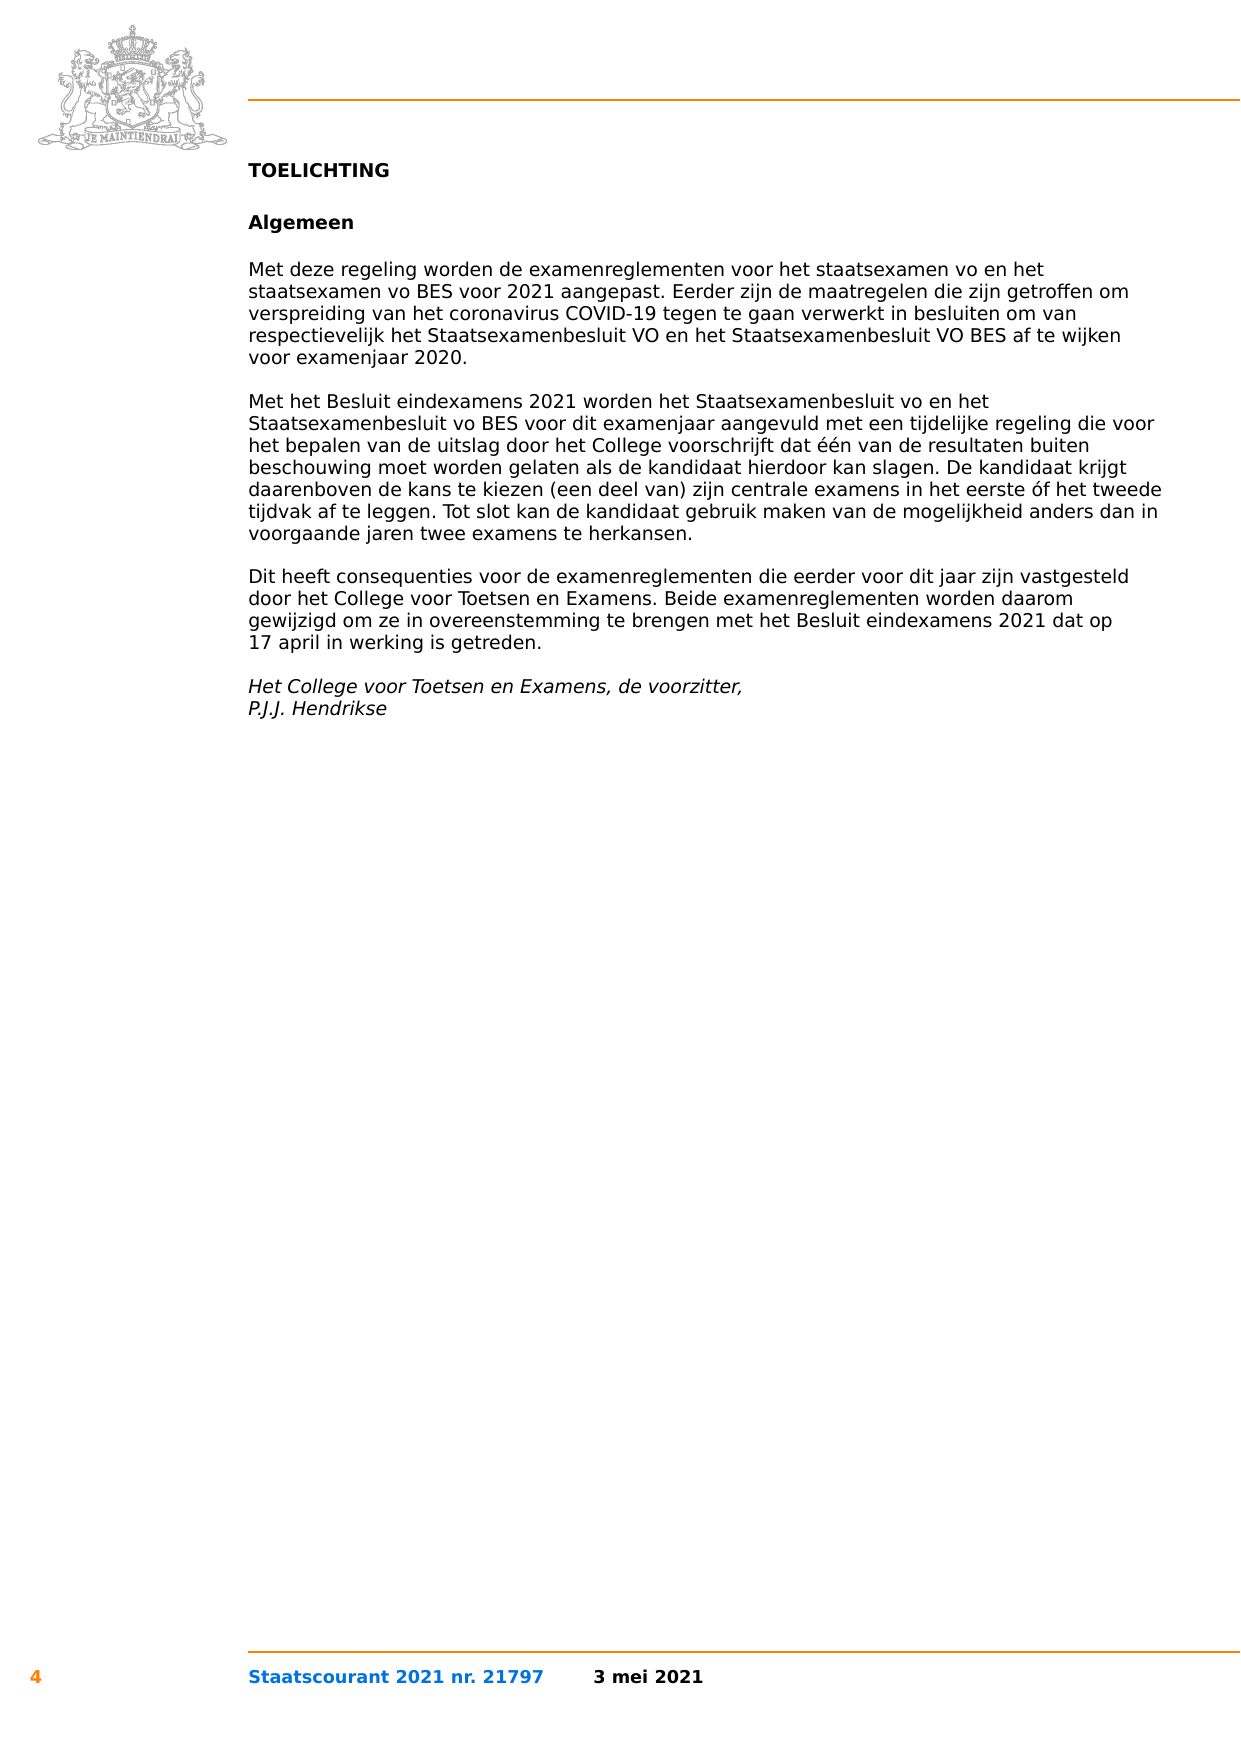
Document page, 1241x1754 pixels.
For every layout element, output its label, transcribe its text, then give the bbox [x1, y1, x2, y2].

text Dit heeft consequenties voor de examenreglementen die eerder voor dit jaar zijn vastgesteld door het College voor Toetsen en Examens. Beide examenreglementen worden daarom gewijzigd om ze in overeenstemming te brengen met het Besluit eindexamens 2021 dat op 17 april in werking is getreden. [248, 566, 1163, 654]
picture [38, 25, 227, 150]
text Het College voor Toetsen en Examens, de voorzitter, P.J.J. Hendrikse [248, 676, 1163, 720]
subtitle TOELICHTING [248, 160, 1163, 182]
text Met deze regeling worden de examenreglementen voor het staatsexamen vo en het staatsexamen vo BES voor 2021 aangepast. Eerder zijn de maatregelen die zijn getroffen om verspreiding van het coronavirus COVID-19 tegen te gaan verwerkt in besluiten om van respectievelijk het Staatsexamenbesluit VO en het Staatsexamenbesluit VO BES af te wijken voor examenjaar 2020. [248, 259, 1163, 369]
subtitle Algemeen [248, 212, 1163, 234]
text Met het Besluit eindexamens 2021 worden het Staatsexamenbesluit vo en het Staatsexamenbesluit vo BES voor dit examenjaar aangevuld met een tijdelijke regeling die voor het bepalen van de uitslag door het College voorschrijft dat één van de resultaten buiten beschouwing moet worden gelaten als de kandidaat hierdoor kan slagen. De kandidaat krijgt daarenboven de kans te kiezen (een deel van) zijn centrale examens in het eerste óf het tweede tijdvak af te leggen. Tot slot kan de kandidaat gebruik maken van de mogelijkheid anders dan in voorgaande jaren twee examens te herkansen. [248, 391, 1163, 544]
